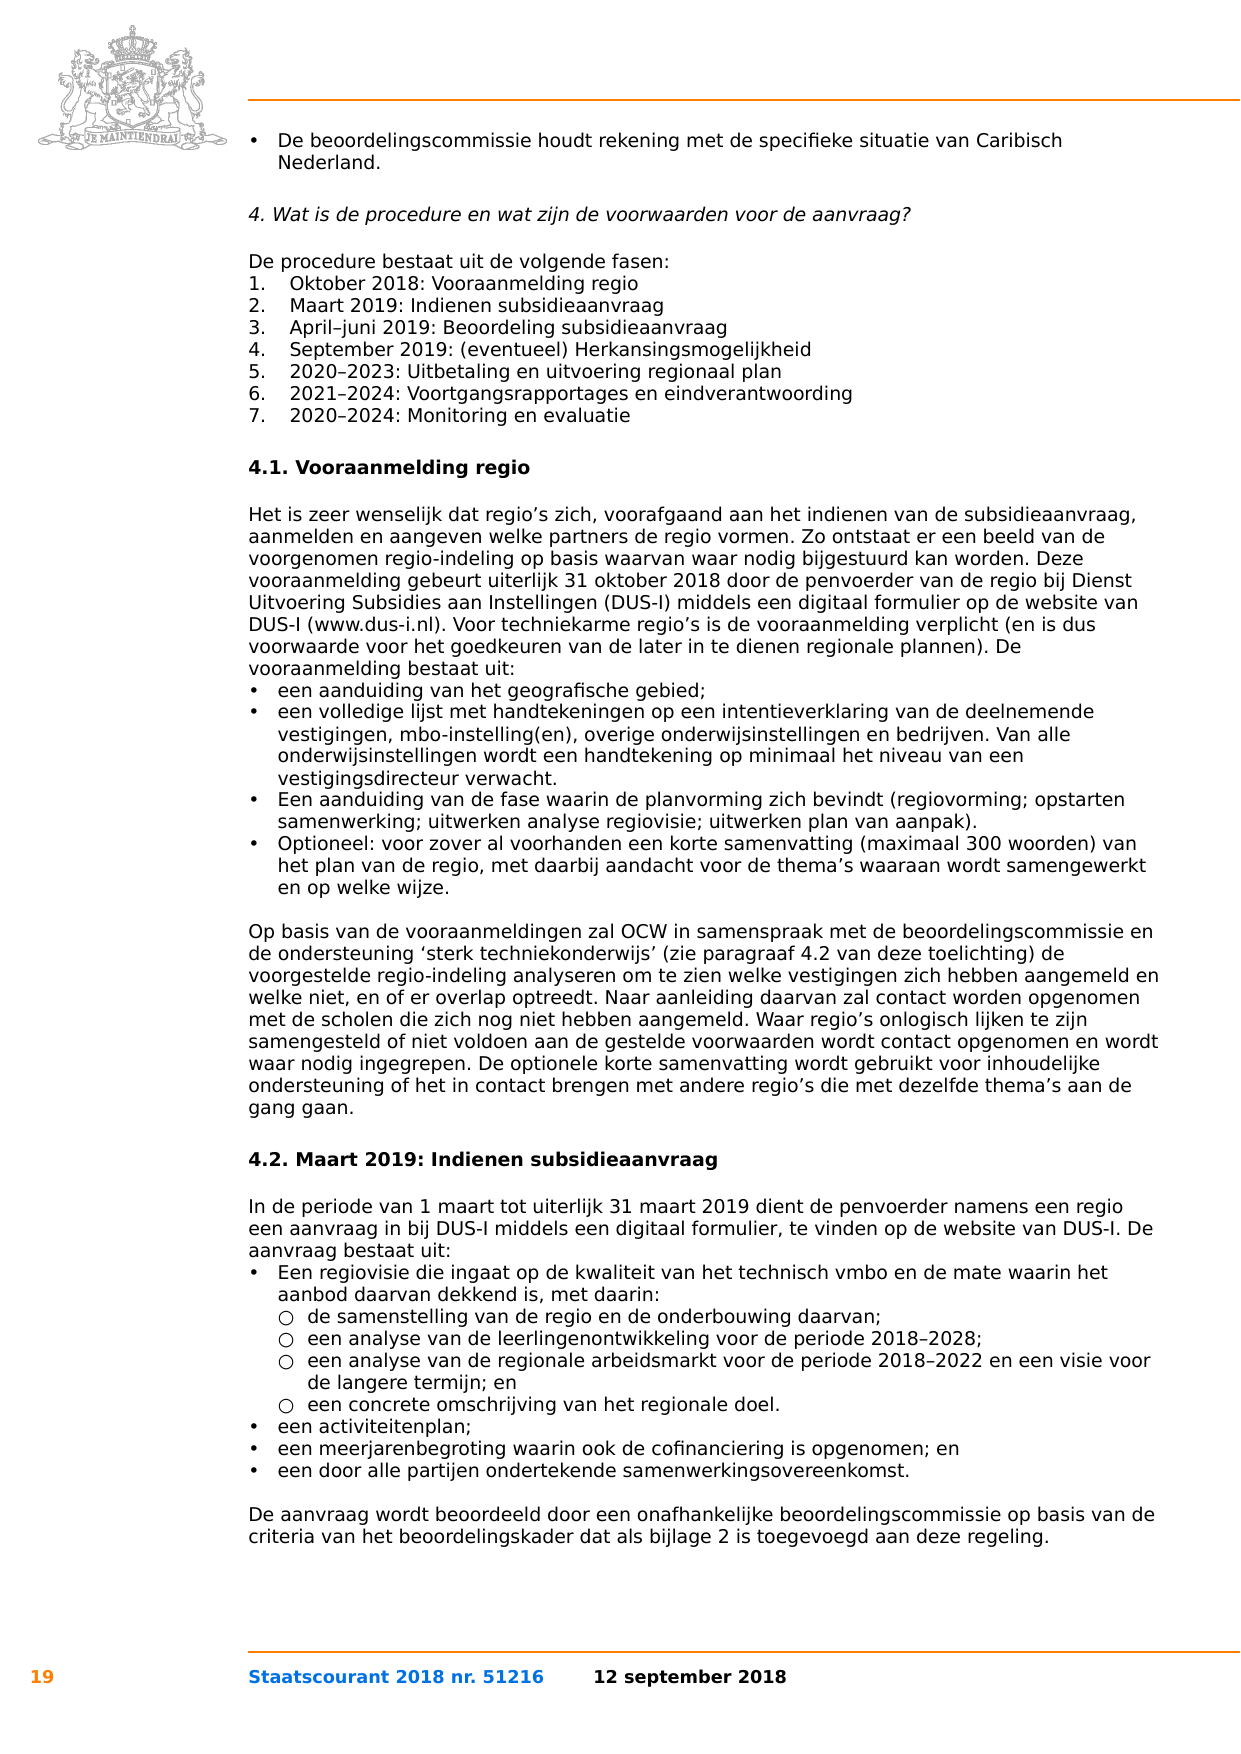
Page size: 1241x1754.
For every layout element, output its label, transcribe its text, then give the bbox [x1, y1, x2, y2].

text De procedure bestaat uit de volgende fasen: [248, 251, 1163, 273]
text 2. Maart 2019: Indienen subsidieaanvraag [248, 295, 1163, 317]
text • Optioneel: voor zover al voorhanden een korte samenvatting (maximaal 300 woorden) van het plan van de regio, met daarbij aandacht voor de thema’s waaraan wordt samengewerkt en op welke wijze. [248, 833, 1163, 899]
text 4. September 2019: (eventueel) Herkansingsmogelijkheid [248, 339, 1163, 361]
subtitle 4.1. Vooraanmelding regio [248, 457, 1163, 479]
text 7. 2020–2024: Monitoring en evaluatie [248, 405, 1163, 427]
text • Een regiovisie die ingaat op de kwaliteit van het technisch vmbo en de mate waarin het aanbod daarvan dekkend is, met daarin: [248, 1262, 1163, 1306]
text • een meerjarenbegroting waarin ook de cofinanciering is opgenomen; en [248, 1438, 1163, 1460]
subtitle 4.2. Maart 2019: Indienen subsidieaanvraag [248, 1149, 1163, 1171]
text ○ de samenstelling van de regio en de onderbouwing daarvan; [278, 1306, 1163, 1328]
subtitle 4. Wat is de procedure en wat zijn de voorwaarden voor de aanvraag? [248, 204, 1163, 226]
text • een aanduiding van het geografische gebied; [248, 679, 1163, 701]
text De aanvraag wordt beoordeeld door een onafhankelijke beoordelingscommissie op basis van de criteria van het beoordelingskader dat als bijlage 2 is toegevoegd aan deze regeling. [248, 1503, 1163, 1547]
text ○ een concrete omschrijving van het regionale doel. [278, 1394, 1163, 1416]
text 6. 2021–2024: Voortgangsrapportages en eindverantwoording [248, 383, 1163, 405]
text Het is zeer wenselijk dat regio’s zich, voorafgaand aan het indienen van de subsidieaanvraag, aanmelden en aangeven welke partners de regio vormen. Zo ontstaat er een beeld van de voorgenomen regio-indeling op basis waarvan waar nodig bijgestuurd kan worden. Deze vooraanmelding gebeurt uiterlijk 31 oktober 2018 door de penvoerder van de regio bij Dienst Uitvoering Subsidies aan Instellingen (DUS-I) middels een digitaal formulier op de website van DUS-I (www.dus-i.nl). Voor techniekarme regio’s is de vooraanmelding verplicht (en is dus voorwaarde voor het goedkeuren van de later in te dienen regionale plannen). De vooraanmelding bestaat uit: [248, 504, 1163, 679]
text Op basis van de vooraanmeldingen zal OCW in samenspraak met de beoordelingscommissie en de ondersteuning ‘sterk techniekonderwijs’ (zie paragraaf 4.2 van deze toelichting) de voorgestelde regio-indeling analyseren om te zien welke vestigingen zich hebben aangemeld en welke niet, en of er overlap optreedt. Naar aanleiding daarvan zal contact worden opgenomen met de scholen die zich nog niet hebben aangemeld. Waar regio’s onlogisch lijken te zijn samengesteld of niet voldoen aan de gestelde voorwaarden wordt contact opgenomen en wordt waar nodig ingegrepen. De optionele korte samenvatting wordt gebruikt voor inhoudelijke ondersteuning of het in contact brengen met andere regio’s die met dezelfde thema’s aan de gang gaan. [248, 921, 1163, 1119]
text • Een aanduiding van de fase waarin de planvorming zich bevindt (regiovorming; opstarten samenwerking; uitwerken analyse regiovisie; uitwerken plan van aanpak). [248, 789, 1163, 833]
text • een door alle partijen ondertekende samenwerkingsovereenkomst. [248, 1460, 1163, 1482]
text In de periode van 1 maart tot uiterlijk 31 maart 2019 dient de penvoerder namens een regio een aanvraag in bij DUS-I middels een digitaal formulier, te vinden op de website van DUS-I. De aanvraag bestaat uit: [248, 1196, 1163, 1262]
text • een volledige lijst met handtekeningen op een intentieverklaring van de deelnemende vestigingen, mbo-instelling(en), overige onderwijsinstellingen en bedrijven. Van alle onderwijsinstellingen wordt een handtekening op minimaal het niveau van een vestigingsdirecteur verwacht. [248, 701, 1163, 789]
text 1. Oktober 2018: Vooraanmelding regio [248, 273, 1163, 295]
text • De beoordelingscommissie houdt rekening met de specifieke situatie van Caribisch Nederland. [248, 130, 1163, 174]
text • een activiteitenplan; [248, 1416, 1163, 1438]
text 3. April–juni 2019: Beoordeling subsidieaanvraag [248, 317, 1163, 339]
picture [38, 25, 227, 150]
text ○ een analyse van de leerlingenontwikkeling voor de periode 2018–2028; [278, 1328, 1163, 1350]
text ○ een analyse van de regionale arbeidsmarkt voor de periode 2018–2022 en een visie voor de langere termijn; en [278, 1350, 1163, 1394]
text 5. 2020–2023: Uitbetaling en uitvoering regionaal plan [248, 361, 1163, 383]
